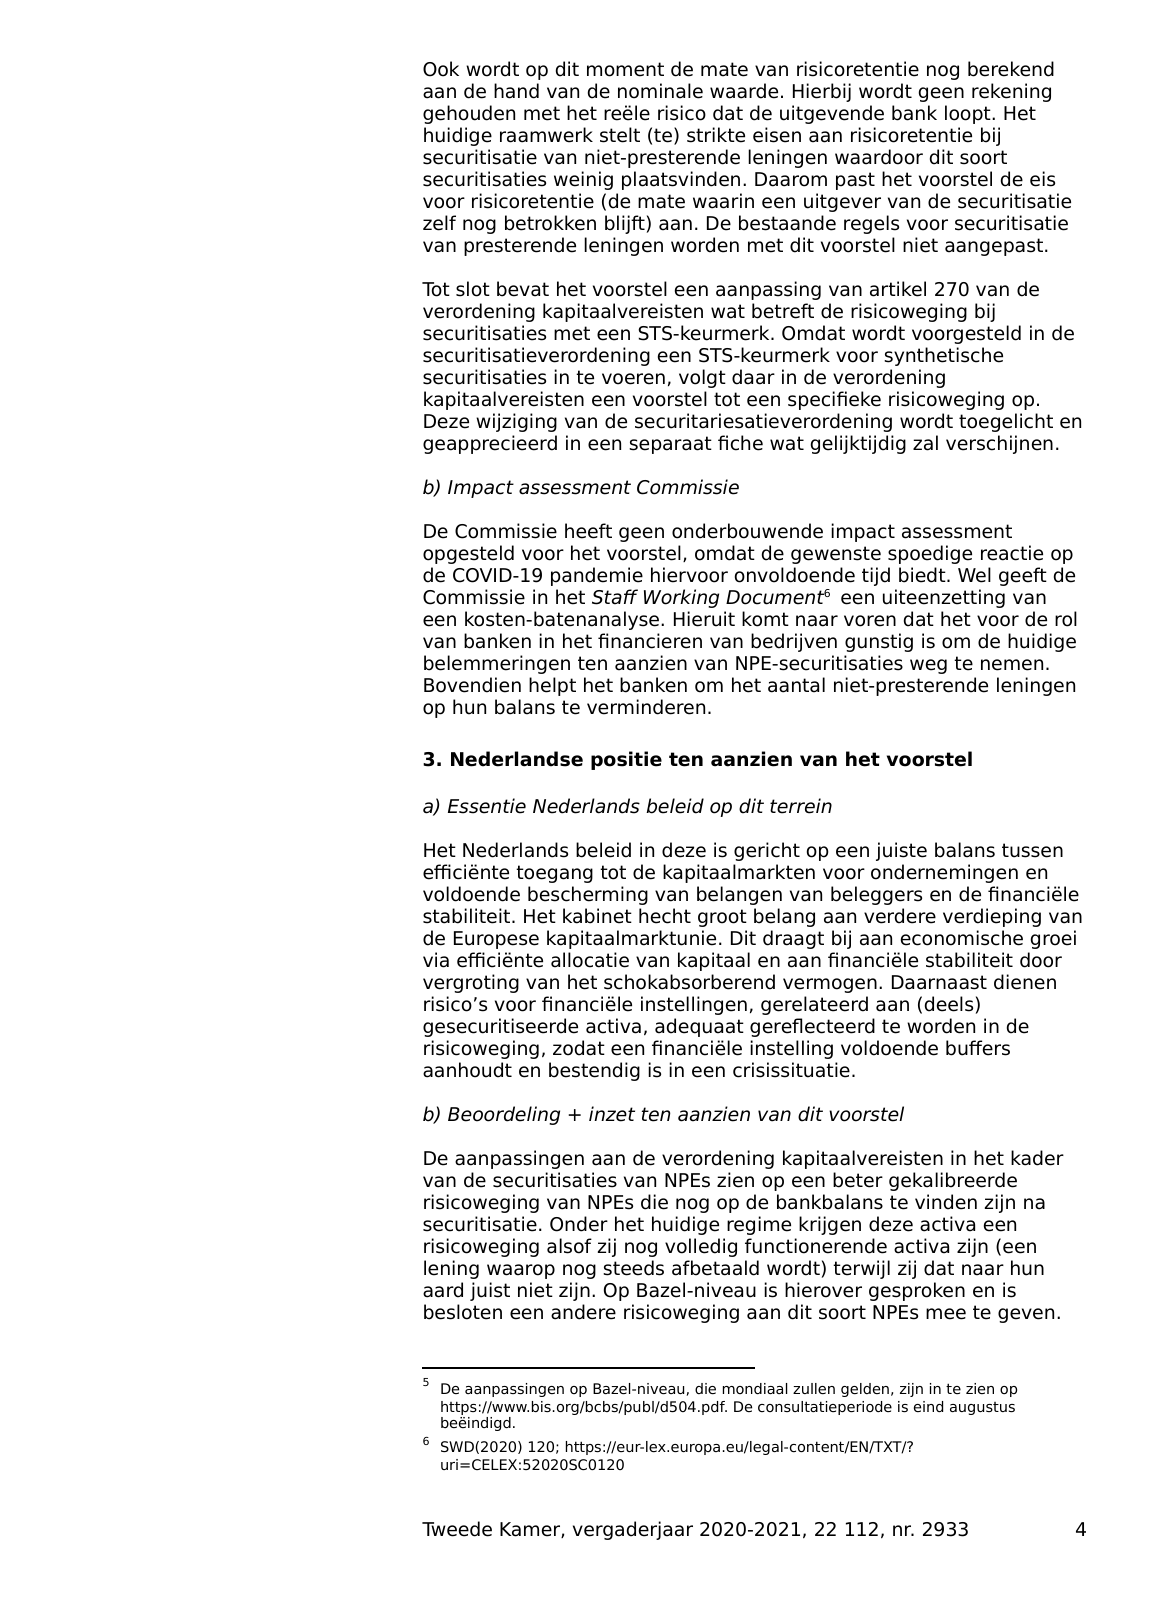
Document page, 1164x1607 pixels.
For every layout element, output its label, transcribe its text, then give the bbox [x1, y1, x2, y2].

text De Commissie heeft geen onderbouwende impact assessment opgesteld voor het voorstel, omdat de gewenste spoedige reactie op de COVID-19 pandemie hiervoor onvoldoende tijd biedt. Wel geeft de Commissie in het Staff Working Document een uiteenzetting van een kosten-batenanalyse. Hieruit komt naar voren dat het voor de rol van banken in het financieren van bedrijven gunstig is om de huidige belemmeringen ten aanzien van NPE-securitisaties weg te nemen. Bovendien helpt het banken om het aantal niet-presterende leningen op hun balans te verminderen. [422, 521, 1087, 719]
subtitle a) Essentie Nederlands beleid op dit terrein [422, 796, 1087, 818]
subtitle b) Impact assessment Commissie [422, 477, 1087, 499]
text De aanpassingen op Bazel-niveau, die mondiaal zullen gelden, zijn in te zien op https://www.bis.org/bcbs/publ/d504.pdf. De consultatieperiode is eind augustus beëindigd. [422, 1377, 1087, 1432]
text Ook wordt op dit moment de mate van risicoretentie nog berekend aan de hand van de nominale waarde. Hierbij wordt geen rekening gehouden met het reële risico dat de uitgevende bank loopt. Het huidige raamwerk stelt (te) strikte eisen aan risicoretentie bij securitisatie van niet-presterende leningen waardoor dit soort securitisaties weinig plaatsvinden. Daarom past het voorstel de eis voor risicoretentie (de mate waarin een uitgever van de securitisatie zelf nog betrokken blijft) aan. De bestaande regels voor securitisatie van presterende leningen worden met dit voorstel niet aangepast. [422, 59, 1087, 257]
subtitle b) Beoordeling + inzet ten aanzien van dit voorstel [422, 1104, 1087, 1126]
text Tot slot bevat het voorstel een aanpassing van artikel 270 van de verordening kapitaalvereisten wat betreft de risicoweging bij securitisaties met een STS-keurmerk. Omdat wordt voorgesteld in de securitisatieverordening een STS-keurmerk voor synthetische securitisaties in te voeren, volgt daar in de verordening kapitaalvereisten een voorstel tot een specifieke risicoweging op. Deze wijziging van de securitariesatieverordening wordt toegelicht en geapprecieerd in een separaat fiche wat gelijktijdig zal verschijnen. [422, 279, 1087, 455]
text SWD(2020) 120; https://eur-lex.europa.eu/legal-content/EN/TXT/?uri=CELEX:52020SC0120 [422, 1435, 1087, 1474]
subtitle 3. Nederlandse positie ten aanzien van het voorstel [422, 749, 1087, 771]
text De aanpassingen aan de verordening kapitaalvereisten in het kader van de securitisaties van NPEs zien op een beter gekalibreerde risicoweging van NPEs die nog op de bankbalans te vinden zijn na securitisatie. Onder het huidige regime krijgen deze activa een risicoweging alsof zij nog volledig functionerende activa zijn (een lening waarop nog steeds afbetaald wordt) terwijl zij dat naar hun aard juist niet zijn. Op Bazel-niveau is hierover gesproken en is besloten een andere risicoweging aan dit soort NPEs mee te geven. [422, 1148, 1087, 1324]
text Het Nederlands beleid in deze is gericht op een juiste balans tussen efficiënte toegang tot de kapitaalmarkten voor ondernemingen en voldoende bescherming van belangen van beleggers en de financiële stabiliteit. Het kabinet hecht groot belang aan verdere verdieping van de Europese kapitaalmarktunie. Dit draagt bij aan economische groei via efficiënte allocatie van kapitaal en aan financiële stabiliteit door vergroting van het schokabsorberend vermogen. Daarnaast dienen risico’s voor financiële instellingen, gerelateerd aan (deels) gesecuritiseerde activa, adequaat gereflecteerd te worden in de risicoweging, zodat een financiële instelling voldoende buffers aanhoudt en bestendig is in een crisissituatie. [422, 840, 1087, 1082]
